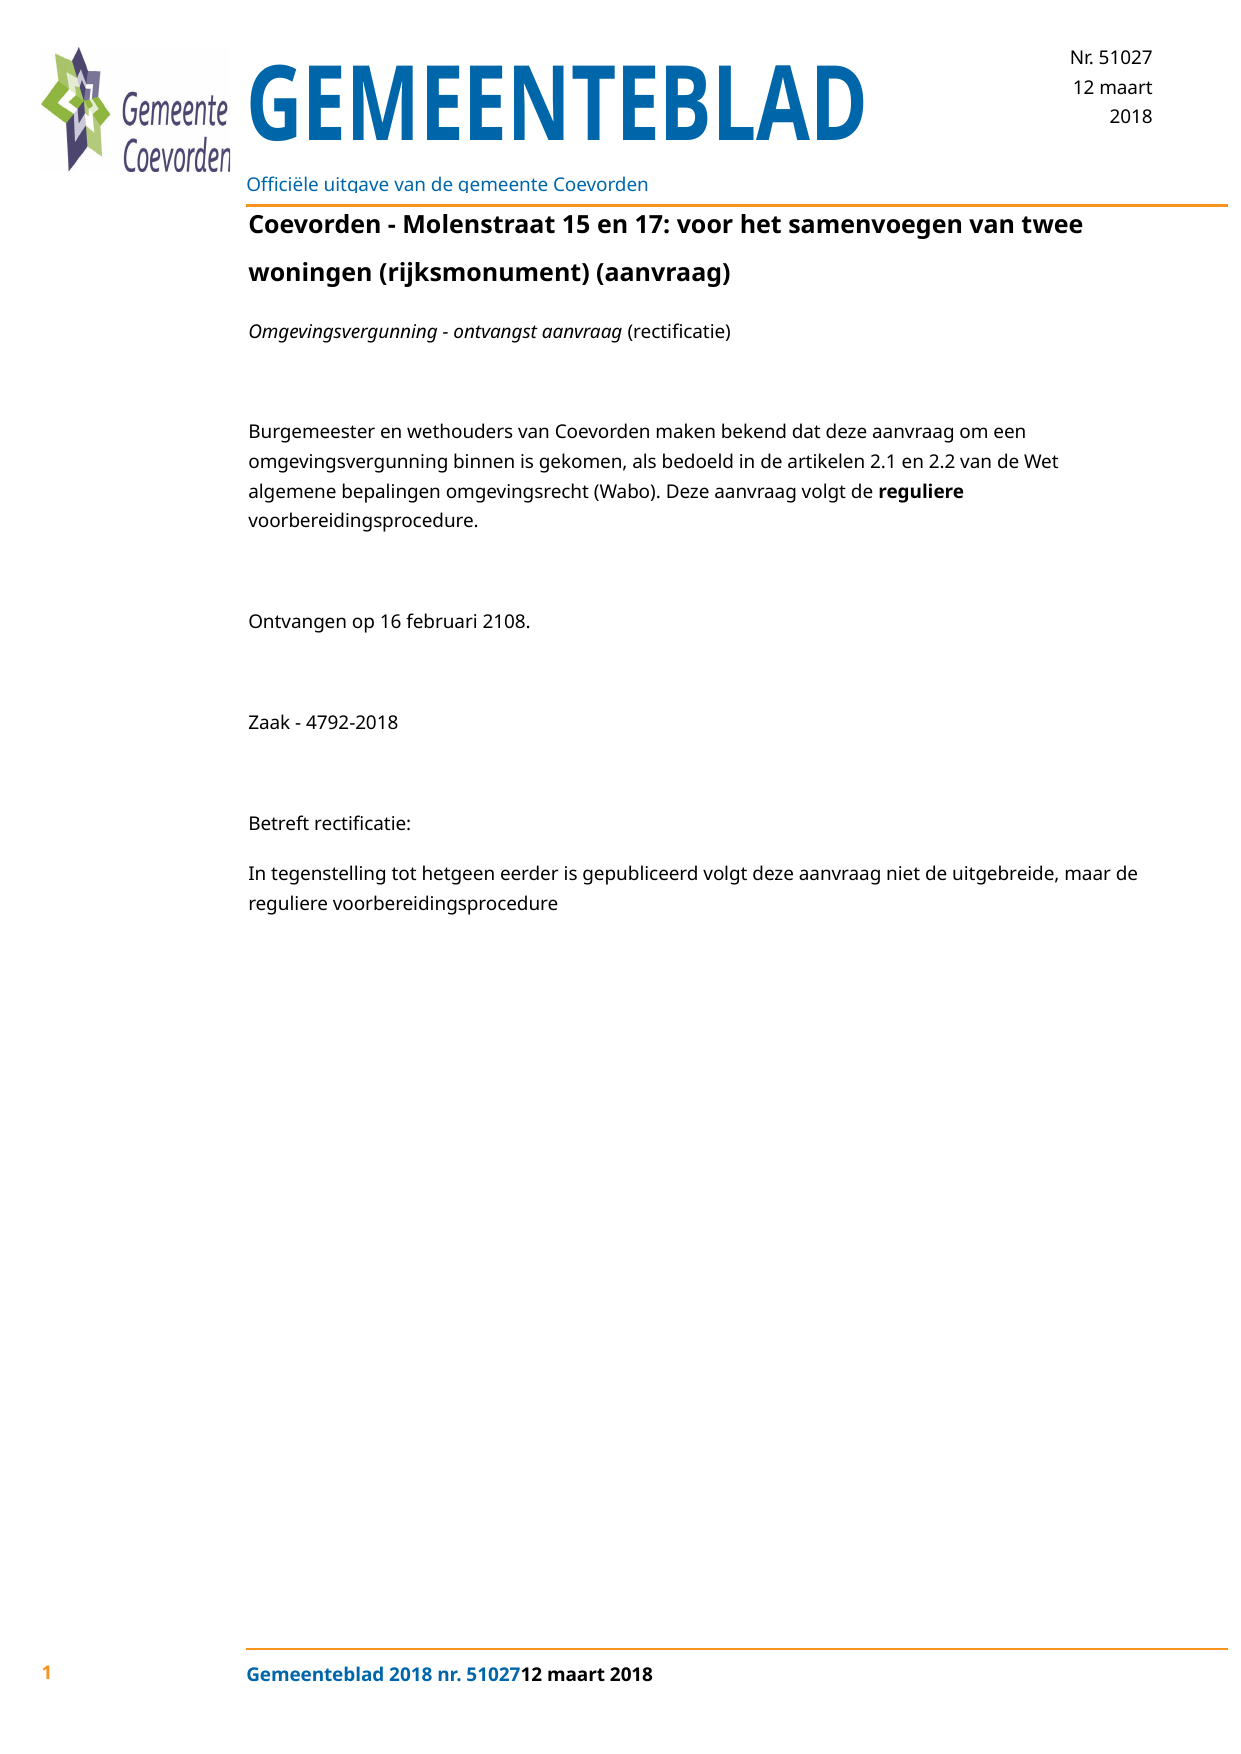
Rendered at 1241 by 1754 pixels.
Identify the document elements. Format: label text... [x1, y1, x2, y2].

text Ontvangen op 16 februari 2108. [248, 608, 1152, 634]
text Betreft rectificatie: [248, 810, 1152, 836]
text Burgemeester en wethouders van Coevorden maken bekend dat deze aanvraag om een omgevingsvergunning binnen is gekomen, als bedoeld in de artikelen 2.1 en 2.2 van de Wet algemene bepalingen omgevingsrecht (Wabo). Deze aanvraag volgt de reguliere voorbereidingsprocedure. [248, 419, 1152, 533]
text Omgevingsvergunning - ontvangst aanvraag (rectificatie) [248, 318, 1152, 344]
text Coevorden - Molenstraat 15 en 17: voor het samenvoegen van twee woningen (rijksmonument) (aanvraag) [248, 207, 1152, 288]
text Zaak - 4792-2018 [248, 709, 1152, 735]
text In tegenstelling tot hetgeen eerder is gepubliceerd volgt deze aanvraag niet de uitgebreide, maar de reguliere voorbereidingsprocedure [248, 860, 1152, 916]
picture [41, 47, 231, 172]
